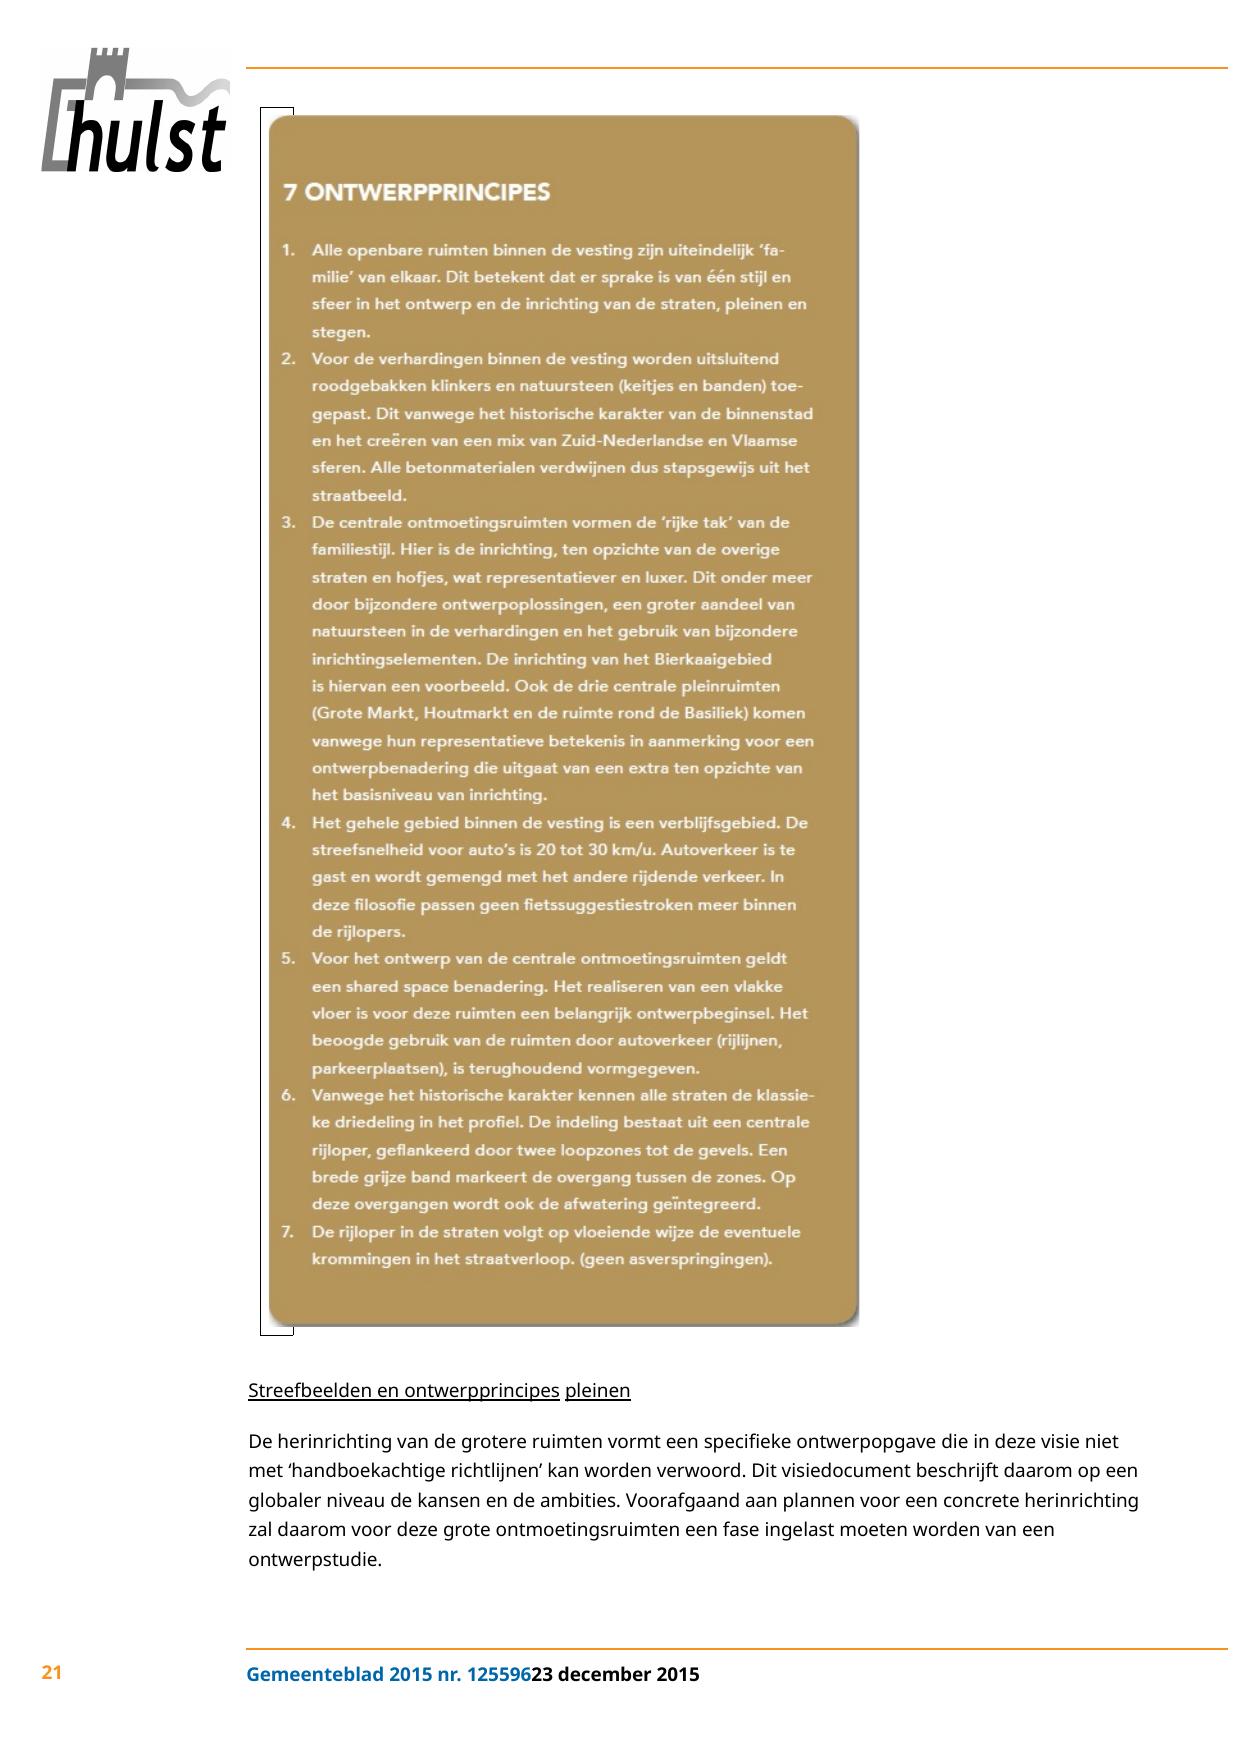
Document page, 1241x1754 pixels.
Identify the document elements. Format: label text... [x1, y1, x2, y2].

picture [268, 115, 860, 1327]
picture [41, 47, 231, 172]
text De herinrichting van de grotere ruimten vormt een specifieke ontwerpopgave die in deze visie niet met ‘handboekachtige richtlijnen’ kan worden verwoord. Dit visiedocument beschrijft daarom op een globaler niveau de kansen en de ambities. Voorafgaand aan plannen voor een concrete herinrichting zal daarom voor deze grote ontmoetingsruimten een fase ingelast moeten worden van een ontwerpstudie. [248, 1428, 1152, 1572]
text Streefbeelden en ontwerpprincipes pleinen [248, 1377, 1152, 1403]
